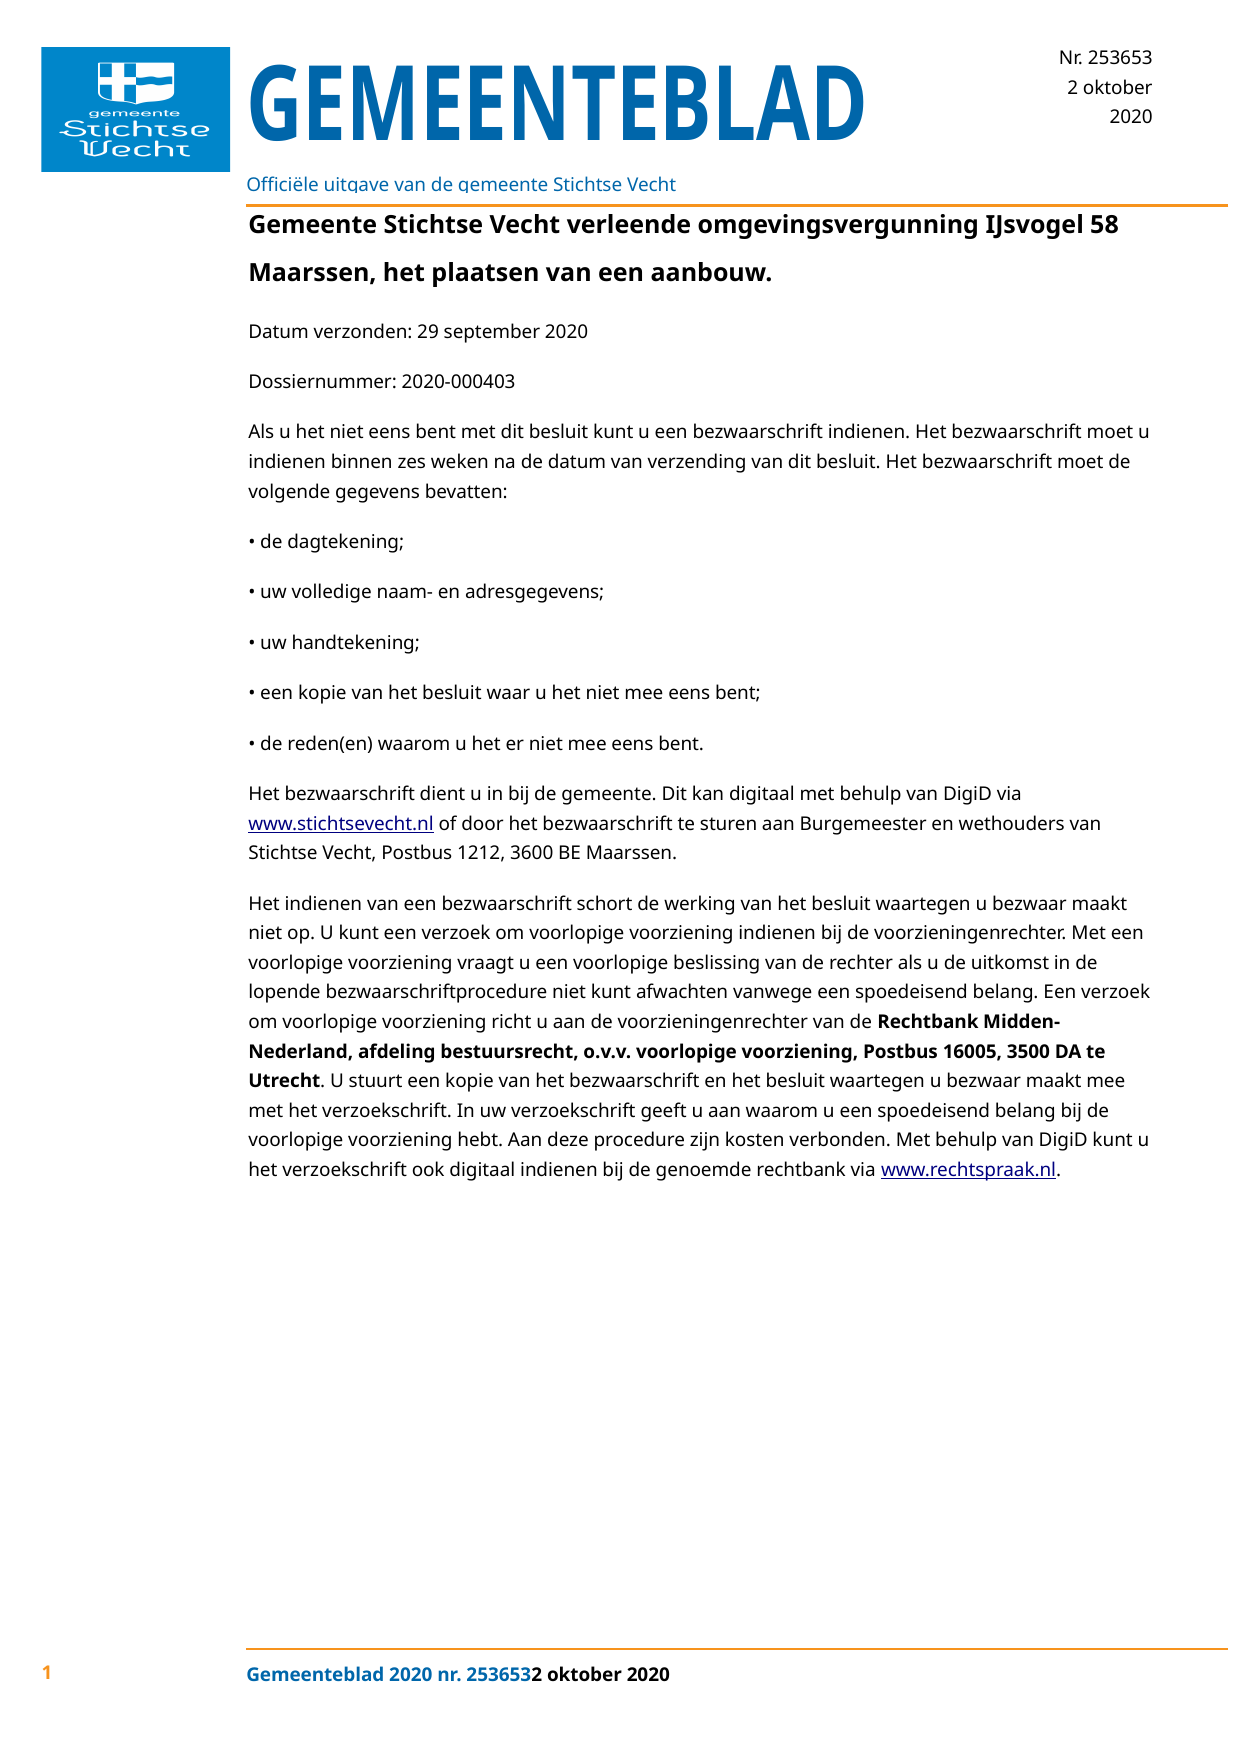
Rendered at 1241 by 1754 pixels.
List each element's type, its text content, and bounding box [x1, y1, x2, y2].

text Het bezwaarschrift dient u in bij de gemeente. Dit kan digitaal met behulp van DigiD via www.stichtsevecht.nl of door het bezwaarschrift te sturen aan Burgemeester en wethouders van Stichtse Vecht, Postbus 1212, 3600 BE Maarssen. [248, 780, 1152, 865]
text Dossiernummer: 2020-000403 [248, 368, 1152, 394]
picture [99, 63, 135, 101]
text • de dagtekening; [248, 528, 1152, 554]
text Het indienen van een bezwaarschrift schort de werking van het besluit waartegen u bezwaar maakt niet op. U kunt een verzoek om voorlopige voorziening indienen bij de voorzieningenrechter. Met een voorlopige voorziening vraagt u een voorlopige beslissing van de rechter als u de uitkomst in de lopende bezwaarschriftprocedure niet kunt afwachten vanwege een spoedeisend belang. Een verzoek om voorlopige voorziening richt u aan de voorzieningenrechter van de Rechtbank Midden-Nederland, afdeling bestuursrecht, o.v.v. voorlopige voorziening, Postbus 16005, 3500 DA te Utrecht. U stuurt een kopie van het bezwaarschrift en het besluit waartegen u bezwaar maakt mee met het verzoekschrift. In uw verzoekschrift geeft u aan waarom u een spoedeisend belang bij de voorlopige voorziening hebt. Aan deze procedure zijn kosten verbonden. Met behulp van DigiD kunt u het verzoekschrift ook digitaal indienen bij de genoemde rechtbank via www.rechtspraak.nl. [248, 890, 1152, 1182]
text • de reden(en) waarom u het er niet mee eens bent. [248, 730, 1152, 756]
picture [137, 63, 174, 103]
text • uw volledige naam- en adresgegevens; [248, 579, 1152, 604]
text • een kopie van het besluit waar u het niet mee eens bent; [248, 679, 1152, 705]
text Gemeente Stichtse Vecht verleende omgevingsvergunning IJsvogel 58 Maarssen, het plaatsen van een aanbouw. [248, 207, 1152, 288]
text Datum verzonden: 29 september 2020 [248, 318, 1152, 344]
text Als u het niet eens bent met dit besluit kunt u een bezwaarschrift indienen. Het bezwaarschrift moet u indienen binnen zes weken na de datum van verzending van dit besluit. Het bezwaarschrift moet de volgende gegevens bevatten: [248, 419, 1152, 504]
text • uw handtekening; [248, 629, 1152, 655]
